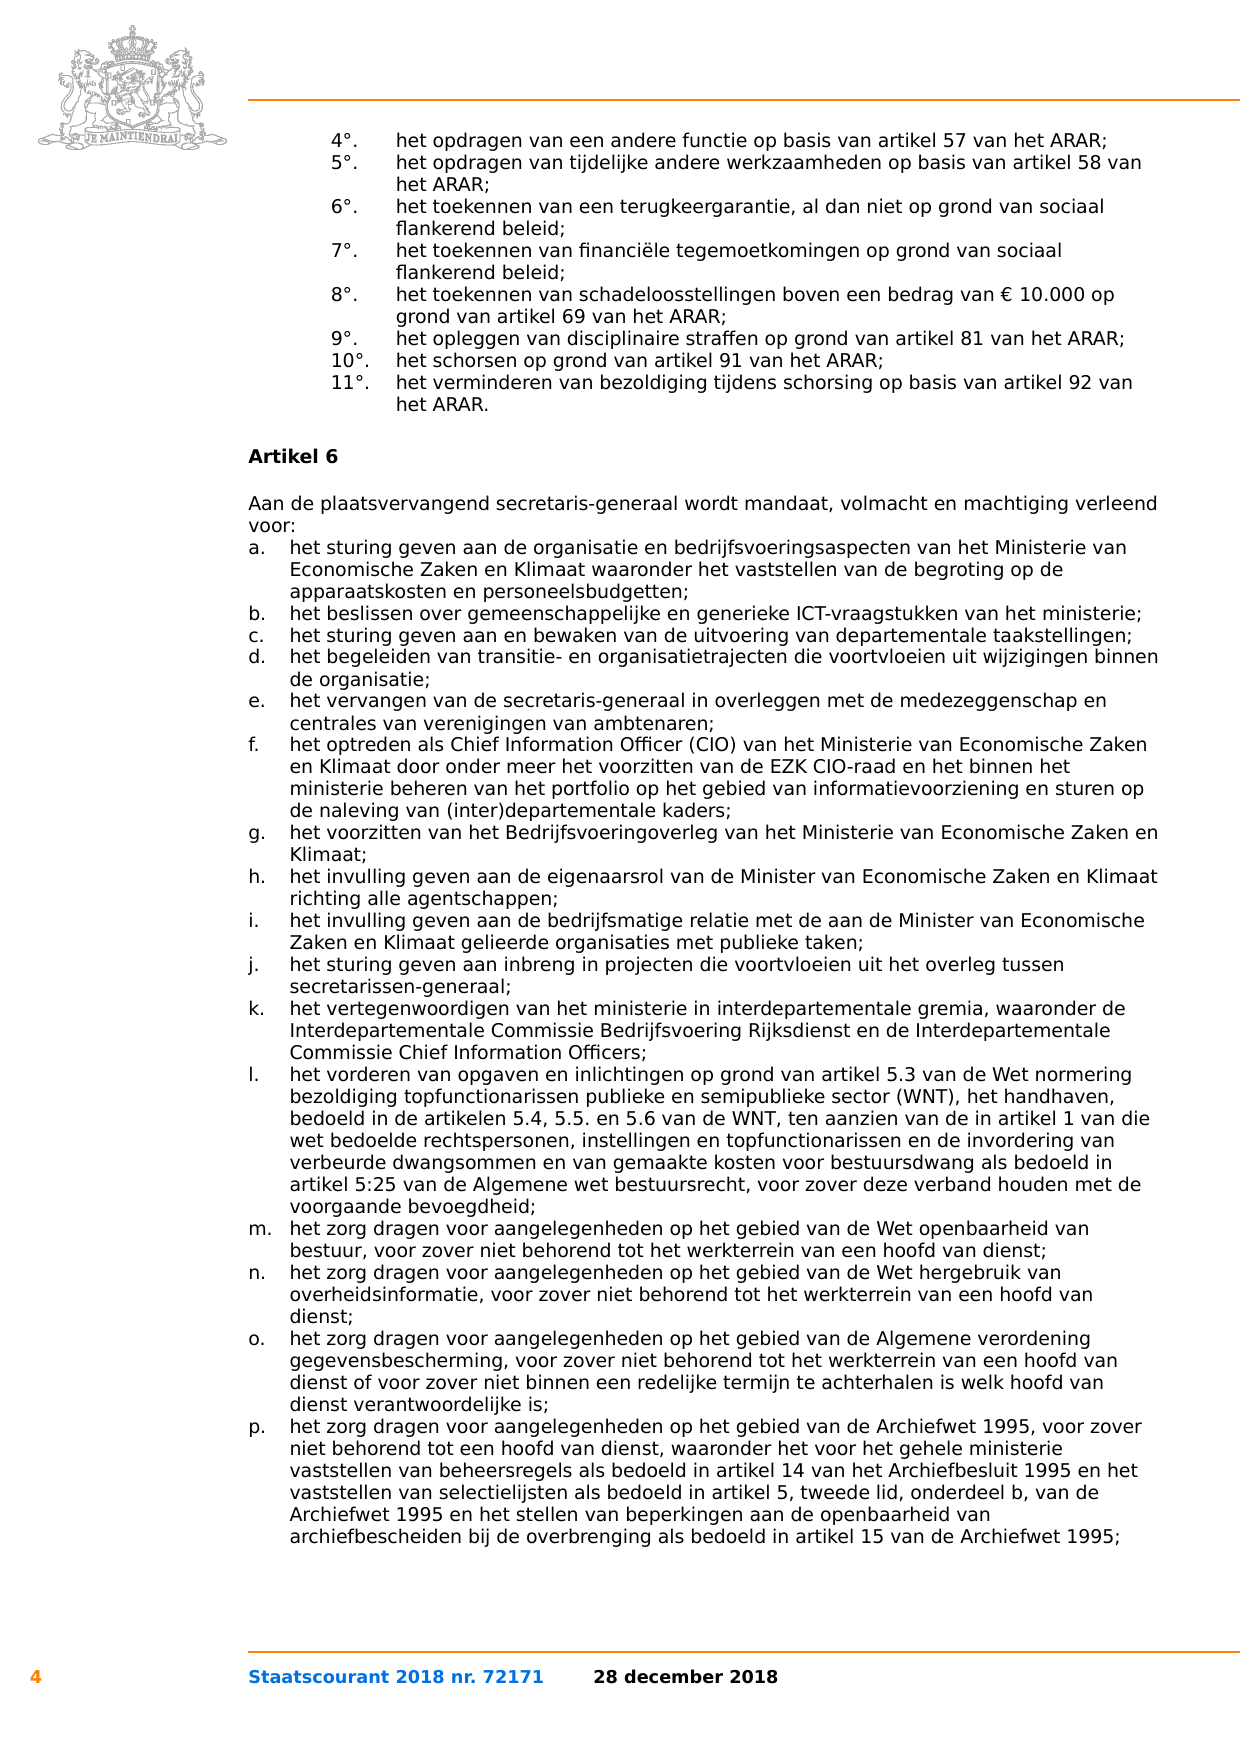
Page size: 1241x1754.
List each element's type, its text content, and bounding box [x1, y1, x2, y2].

text e. het vervangen van de secretaris-generaal in overleggen met de medezeggenschap en centrales van verenigingen van ambtenaren; [248, 690, 1163, 734]
text g. het voorzitten van het Bedrijfsvoeringoverleg van het Ministerie van Economische Zaken en Klimaat; [248, 822, 1163, 866]
text p. het zorg dragen voor aangelegenheden op het gebied van de Archiefwet 1995, voor zover niet behorend tot een hoofd van dienst, waaronder het voor het gehele ministerie vaststellen van beheersregels als bedoeld in artikel 14 van het Archiefbesluit 1995 en het vaststellen van selectielijsten als bedoeld in artikel 5, tweede lid, onderdeel b, van de Archiefwet 1995 en het stellen van beperkingen aan de openbaarheid van archiefbescheiden bij de overbrenging als bedoeld in artikel 15 van de Archiefwet 1995; [248, 1416, 1163, 1548]
text 10°. het schorsen op grond van artikel 91 van het ARAR; [331, 350, 1163, 372]
text c. het sturing geven aan en bewaken van de uitvoering van departementale taakstellingen; [248, 624, 1163, 646]
text 7°. het toekennen van financiële tegemoetkomingen op grond van sociaal flankerend beleid; [331, 240, 1163, 284]
picture [38, 25, 227, 150]
text 4°. het opdragen van een andere functie op basis van artikel 57 van het ARAR; [331, 130, 1163, 152]
text d. het begeleiden van transitie- en organisatietrajecten die voortvloeien uit wijzigingen binnen de organisatie; [248, 646, 1163, 690]
text a. het sturing geven aan de organisatie en bedrijfsvoeringsaspecten van het Ministerie van Economische Zaken en Klimaat waaronder het vaststellen van de begroting op de apparaatskosten en personeelsbudgetten; [248, 537, 1163, 602]
text Aan de plaatsvervangend secretaris-generaal wordt mandaat, volmacht en machtiging verleend voor: [248, 493, 1163, 537]
text k. het vertegenwoordigen van het ministerie in interdepartementale gremia, waaronder de Interdepartementale Commissie Bedrijfsvoering Rijksdienst en de Interdepartementale Commissie Chief Information Officers; [248, 998, 1163, 1064]
text 9°. het opleggen van disciplinaire straffen op grond van artikel 81 van het ARAR; [331, 328, 1163, 350]
text 8°. het toekennen van schadeloosstellingen boven een bedrag van € 10.000 op grond van artikel 69 van het ARAR; [331, 284, 1163, 328]
text h. het invulling geven aan de eigenaarsrol van de Minister van Economische Zaken en Klimaat richting alle agentschappen; [248, 866, 1163, 910]
text l. het vorderen van opgaven en inlichtingen op grond van artikel 5.3 van de Wet normering bezoldiging topfunctionarissen publieke en semipublieke sector (WNT), het handhaven, bedoeld in de artikelen 5.4, 5.5. en 5.6 van de WNT, ten aanzien van de in artikel 1 van die wet bedoelde rechtspersonen, instellingen en topfunctionarissen en de invordering van verbeurde dwangsommen en van gemaakte kosten voor bestuursdwang als bedoeld in artikel 5:25 van de Algemene wet bestuursrecht, voor zover deze verband houden met de voorgaande bevoegdheid; [248, 1064, 1163, 1218]
text 5°. het opdragen van tijdelijke andere werkzaamheden op basis van artikel 58 van het ARAR; [331, 152, 1163, 196]
text f. het optreden als Chief Information Officer (CIO) van het Ministerie van Economische Zaken en Klimaat door onder meer het voorzitten van de EZK CIO-raad en het binnen het ministerie beheren van het portfolio op het gebied van informatievoorziening en sturen op de naleving van (inter)departementale kaders; [248, 734, 1163, 822]
text j. het sturing geven aan inbreng in projecten die voortvloeien uit het overleg tussen secretarissen-generaal; [248, 954, 1163, 998]
text n. het zorg dragen voor aangelegenheden op het gebied van de Wet hergebruik van overheidsinformatie, voor zover niet behorend tot het werkterrein van een hoofd van dienst; [248, 1262, 1163, 1328]
text i. het invulling geven aan de bedrijfsmatige relatie met de aan de Minister van Economische Zaken en Klimaat gelieerde organisaties met publieke taken; [248, 910, 1163, 954]
text 11°. het verminderen van bezoldiging tijdens schorsing op basis van artikel 92 van het ARAR. [331, 372, 1163, 416]
text b. het beslissen over gemeenschappelijke en generieke ICT-vraagstukken van het ministerie; [248, 602, 1163, 624]
text 6°. het toekennen van een terugkeergarantie, al dan niet op grond van sociaal flankerend beleid; [331, 196, 1163, 240]
text m. het zorg dragen voor aangelegenheden op het gebied van de Wet openbaarheid van bestuur, voor zover niet behorend tot het werkterrein van een hoofd van dienst; [248, 1218, 1163, 1262]
subtitle Artikel 6 [248, 446, 1163, 468]
text o. het zorg dragen voor aangelegenheden op het gebied van de Algemene verordening gegevensbescherming, voor zover niet behorend tot het werkterrein van een hoofd van dienst of voor zover niet binnen een redelijke termijn te achterhalen is welk hoofd van dienst verantwoordelijke is; [248, 1328, 1163, 1416]
